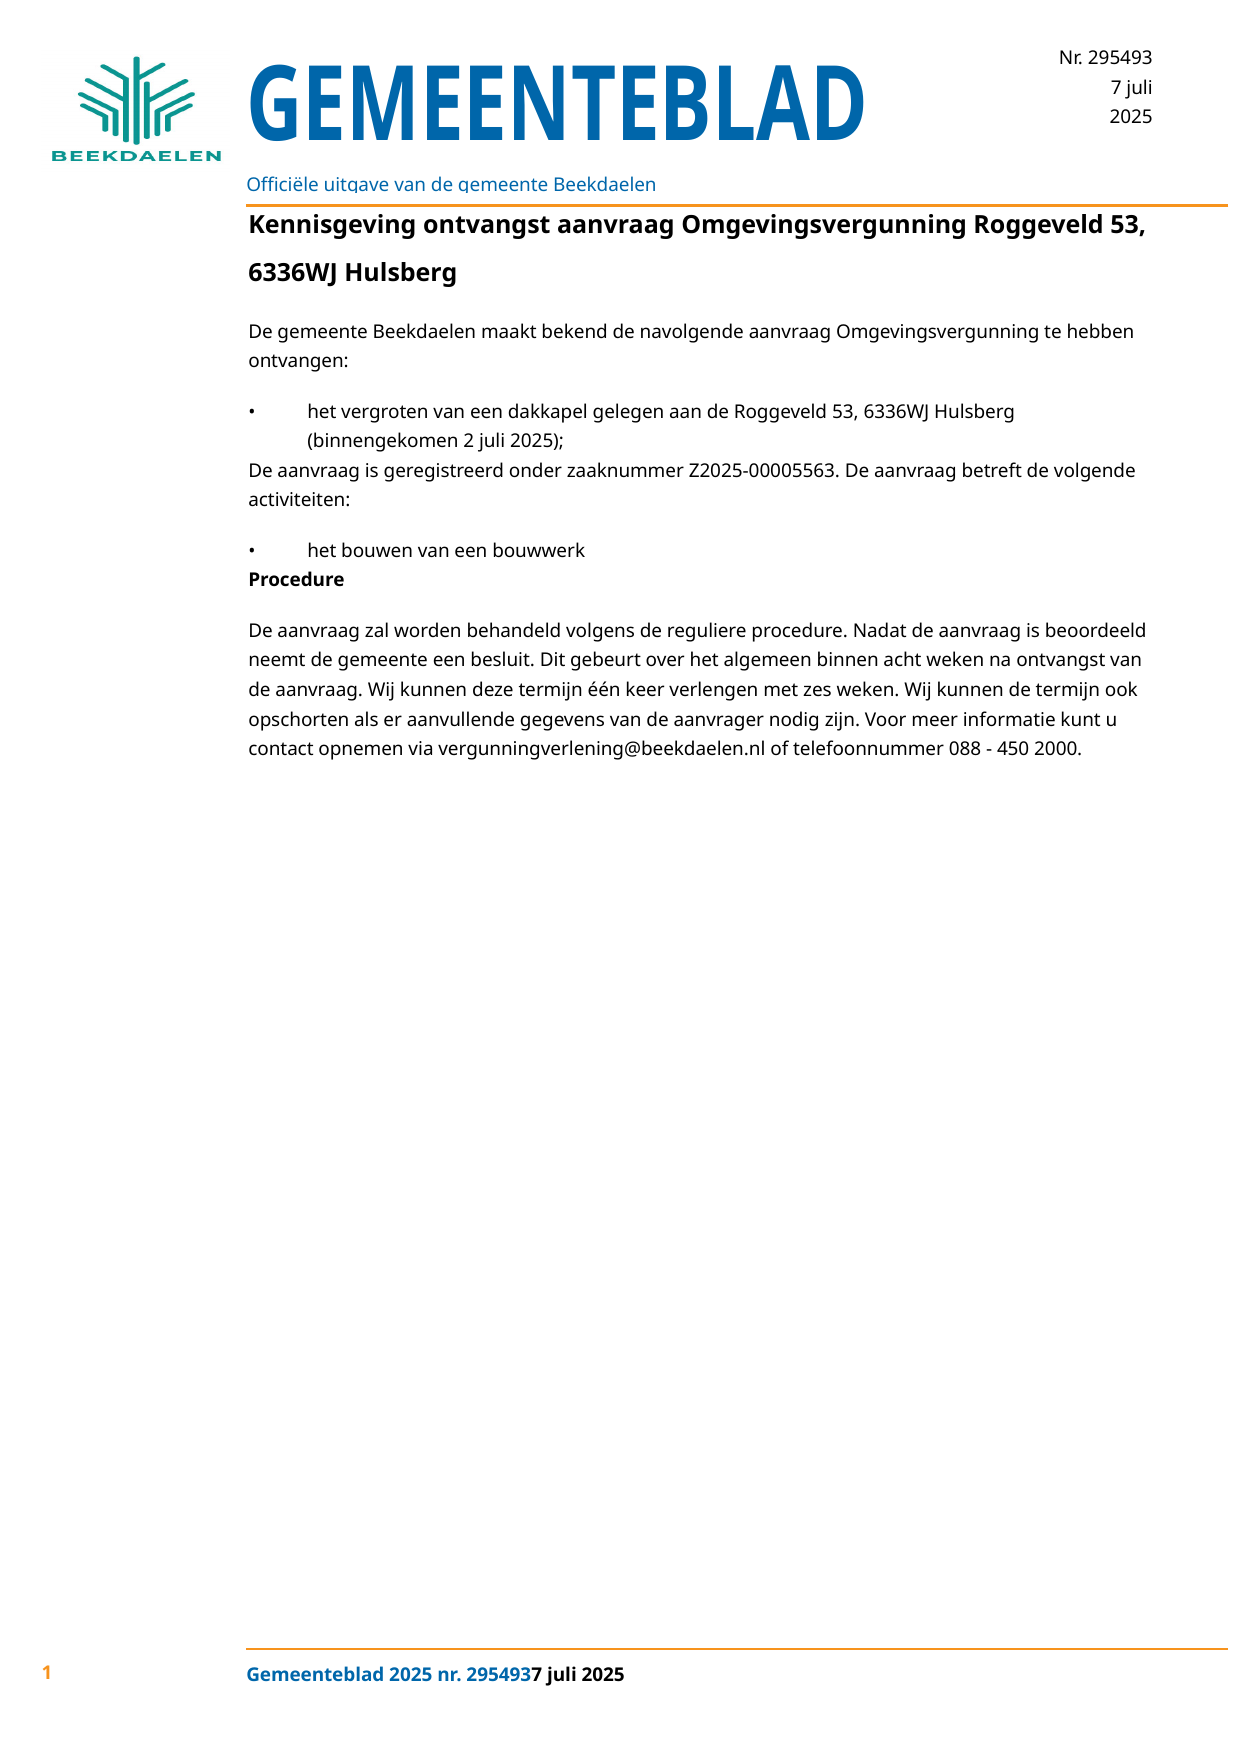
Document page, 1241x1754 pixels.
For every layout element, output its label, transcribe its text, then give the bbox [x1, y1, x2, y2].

text De gemeente Beekdaelen maakt bekend de navolgende aanvraag Omgevingsvergunning te hebben ontvangen: [248, 318, 1152, 373]
text Procedure [248, 567, 1152, 592]
text Kennisgeving ontvangst aanvraag Omgevingsvergunning Roggeveld 53, 6336WJ Hulsberg [248, 207, 1152, 288]
list het vergroten van een dakkapel gelegen aan de Roggeveld 53, 6336WJ Hulsberg (binnengekomen 2 juli 2025); [248, 398, 1152, 453]
picture [41, 47, 231, 172]
text De aanvraag zal worden behandeld volgens de reguliere procedure. Nadat de aanvraag is beoordeeld neemt de gemeente een besluit. Dit gebeurt over het algemeen binnen acht weken na ontvangst van de aanvraag. Wij kunnen deze termijn één keer verlengen met zes weken. Wij kunnen de termijn ook opschorten als er aanvullende gegevens van de aanvrager nodig zijn. Voor meer informatie kunt u contact opnemen via vergunningverlening@beekdaelen.nl of telefoonnummer 088 - 450 2000. [248, 617, 1152, 761]
list het bouwen van een bouwwerk [248, 537, 1152, 563]
text De aanvraag is geregistreerd onder zaaknummer Z2025-00005563. De aanvraag betreft de volgende activiteiten: [248, 457, 1152, 512]
